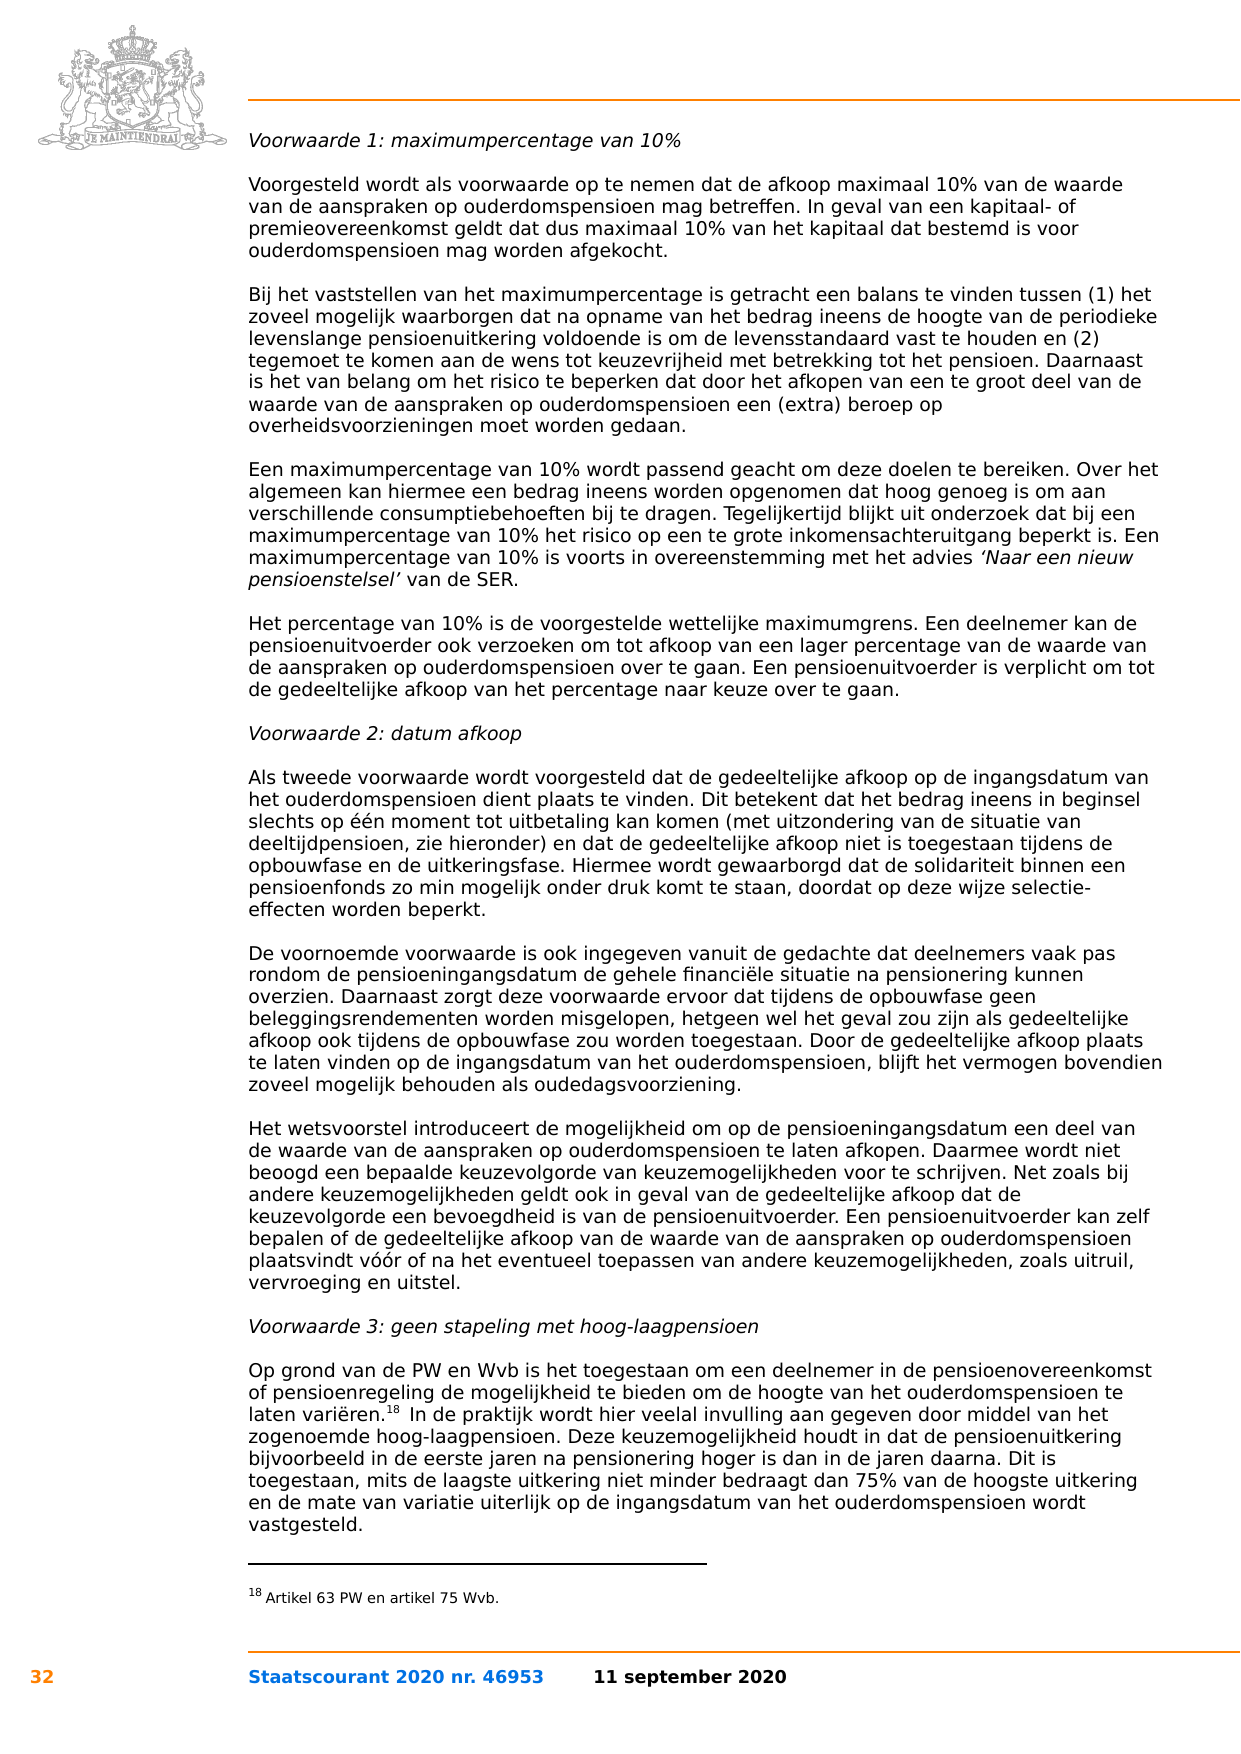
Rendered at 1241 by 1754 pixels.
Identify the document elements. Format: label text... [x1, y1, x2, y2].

text Een maximumpercentage van 10% wordt passend geacht om deze doelen te bereiken. Over het algemeen kan hiermee een bedrag ineens worden opgenomen dat hoog genoeg is om aan verschillende consumptiebehoeften bij te dragen. Tegelijkertijd blijkt uit onderzoek dat bij een maximumpercentage van 10% het risico op een te grote inkomensachteruitgang beperkt is. Een maximumpercentage van 10% is voorts in overeenstemming met het advies ‘Naar een nieuw pensioenstelsel’ van de SER. [248, 459, 1163, 591]
text Bij het vaststellen van het maximumpercentage is getracht een balans te vinden tussen (1) het zoveel mogelijk waarborgen dat na opname van het bedrag ineens de hoogte van de periodieke levenslange pensioenuitkering voldoende is om de levensstandaard vast te houden en (2) tegemoet te komen aan de wens tot keuzevrijheid met betrekking tot het pensioen. Daarnaast is het van belang om het risico te beperken dat door het afkopen van een te groot deel van de waarde van de aanspraken op ouderdomspensioen een (extra) beroep op overheidsvoorzieningen moet worden gedaan. [248, 283, 1163, 437]
text Het wetsvoorstel introduceert de mogelijkheid om op de pensioeningangsdatum een deel van de waarde van de aanspraken op ouderdomspensioen te laten afkopen. Daarmee wordt niet beoogd een bepaalde keuzevolgorde van keuzemogelijkheden voor te schrijven. Net zoals bij andere keuzemogelijkheden geldt ook in geval van de gedeeltelijke afkoop dat de keuzevolgorde een bevoegdheid is van de pensioenuitvoerder. Een pensioenuitvoerder kan zelf bepalen of de gedeeltelijke afkoop van de waarde van de aanspraken op ouderdomspensioen plaatsvindt vóór of na het eventueel toepassen van andere keuzemogelijkheden, zoals uitruil, vervroeging en uitstel. [248, 1118, 1163, 1294]
subtitle Voorwaarde 3: geen stapeling met hoog-laagpensioen [248, 1316, 1163, 1338]
subtitle Voorwaarde 2: datum afkoop [248, 723, 1163, 745]
text Artikel 63 PW en artikel 75 Wvb. [248, 1586, 1163, 1608]
text Het percentage van 10% is de voorgestelde wettelijke maximumgrens. Een deelnemer kan de pensioenuitvoerder ook verzoeken om tot afkoop van een lager percentage van de waarde van de aanspraken op ouderdomspensioen over te gaan. Een pensioenuitvoerder is verplicht om tot de gedeeltelijke afkoop van het percentage naar keuze over te gaan. [248, 613, 1163, 701]
text Voorgesteld wordt als voorwaarde op te nemen dat de afkoop maximaal 10% van de waarde van de aanspraken op ouderdomspensioen mag betreffen. In geval van een kapitaal- of premieovereenkomst geldt dat dus maximaal 10% van het kapitaal dat bestemd is voor ouderdomspensioen mag worden afgekocht. [248, 174, 1163, 262]
text Op grond van de PW en Wvb is het toegestaan om een deelnemer in de pensioenovereenkomst of pensioenregeling de mogelijkheid te bieden om de hoogte van het ouderdomspensioen te laten variëren. In de praktijk wordt hier veelal invulling aan gegeven door middel van het zogenoemde hoog-laagpensioen. Deze keuzemogelijkheid houdt in dat de pensioenuitkering bijvoorbeeld in de eerste jaren na pensionering hoger is dan in de jaren daarna. Dit is toegestaan, mits de laagste uitkering niet minder bedraagt dan 75% van de hoogste uitkering en de mate van variatie uiterlijk op de ingangsdatum van het ouderdomspensioen wordt vastgesteld. [248, 1360, 1163, 1536]
text Als tweede voorwaarde wordt voorgesteld dat de gedeeltelijke afkoop op de ingangsdatum van het ouderdomspensioen dient plaats te vinden. Dit betekent dat het bedrag ineens in beginsel slechts op één moment tot uitbetaling kan komen (met uitzondering van de situatie van deeltijdpensioen, zie hieronder) en dat de gedeeltelijke afkoop niet is toegestaan tijdens de opbouwfase en de uitkeringsfase. Hiermee wordt gewaarborgd dat de solidariteit binnen een pensioenfonds zo min mogelijk onder druk komt te staan, doordat op deze wijze selectie-effecten worden beperkt. [248, 767, 1163, 921]
text De voornoemde voorwaarde is ook ingegeven vanuit de gedachte dat deelnemers vaak pas rondom de pensioeningangsdatum de gehele financiële situatie na pensionering kunnen overzien. Daarnaast zorgt deze voorwaarde ervoor dat tijdens de opbouwfase geen beleggingsrendementen worden misgelopen, hetgeen wel het geval zou zijn als gedeeltelijke afkoop ook tijdens de opbouwfase zou worden toegestaan. Door de gedeeltelijke afkoop plaats te laten vinden op de ingangsdatum van het ouderdomspensioen, blijft het vermogen bovendien zoveel mogelijk behouden als oudedagsvoorziening. [248, 942, 1163, 1096]
subtitle Voorwaarde 1: maximumpercentage van 10% [248, 130, 1163, 152]
picture [38, 25, 227, 150]
